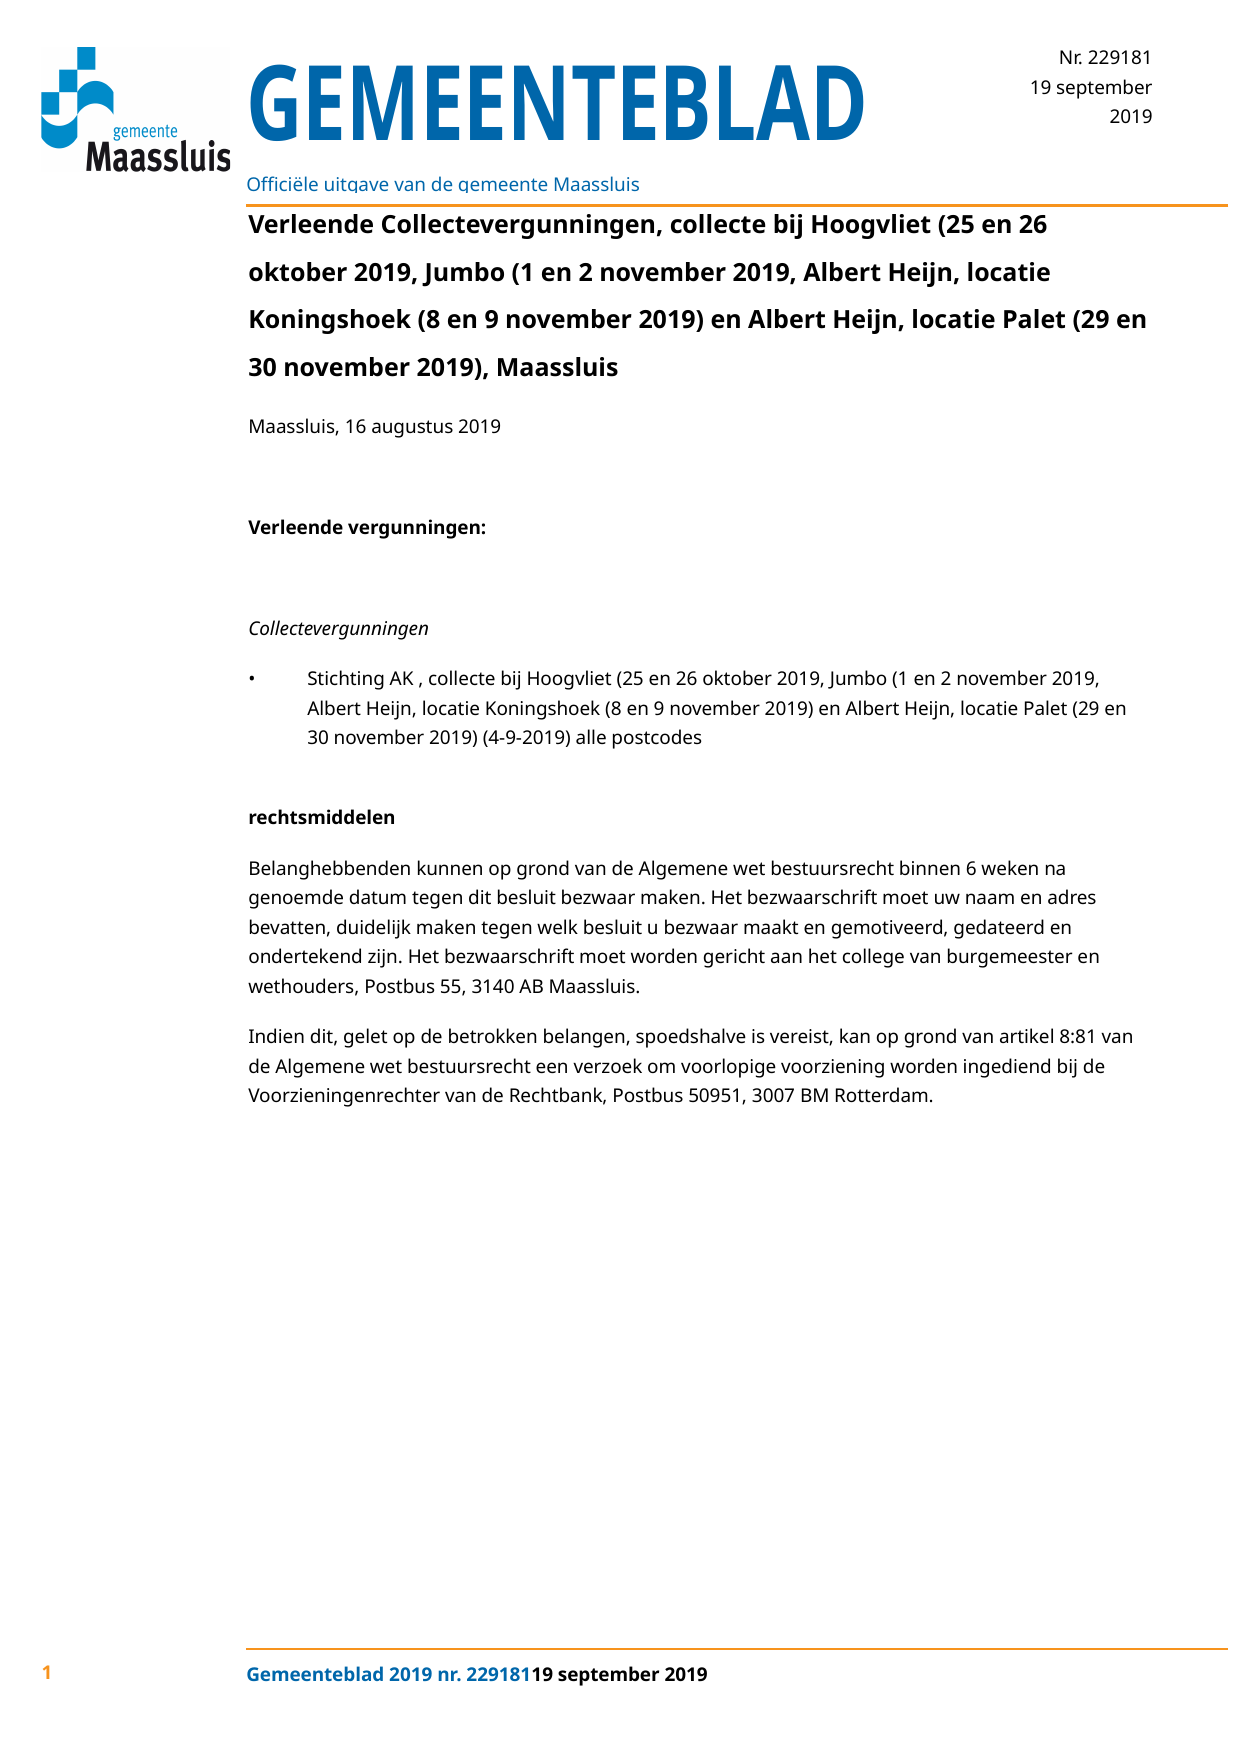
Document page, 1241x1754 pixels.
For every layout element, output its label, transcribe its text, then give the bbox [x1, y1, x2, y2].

text Collectevergunningen [248, 615, 1152, 641]
picture [41, 47, 231, 172]
picture [41, 47, 77, 92]
text Verleende Collectevergunningen, collecte bij Hoogvliet (25 en 26 oktober 2019, Jumbo (1 en 2 november 2019, Albert Heijn, locatie Koningshoek (8 en 9 november 2019) en Albert Heijn, locatie Palet (29 en 30 november 2019), Maassluis [248, 207, 1152, 384]
text Maassluis, 16 augustus 2019 [248, 413, 1152, 439]
text Indien dit, gelet op de betrokken belangen, spoedshalve is vereist, kan op grond van artikel 8:81 van de Algemene wet bestuursrecht een verzoek om voorlopige voorziening worden ingediend bij de Voorzieningenrechter van de Rechtbank, Postbus 50951, 3007 BM Rotterdam. [248, 1023, 1152, 1108]
text Verleende vergunningen: [248, 514, 1152, 540]
text rechtsmiddelen [248, 804, 1152, 830]
list Stichting AK , collecte bij Hoogvliet (25 en 26 oktober 2019, Jumbo (1 en 2 november 2019, Albert Heijn, locatie Koningshoek (8 en 9 november 2019) en Albert Heijn, locatie Palet (29 en 30 november 2019) (4-9-2019) alle postcodes [248, 665, 1152, 750]
text Belanghebbenden kunnen op grond van de Algemene wet bestuursrecht binnen 6 weken na genoemde datum tegen dit besluit bezwaar maken. Het bezwaarschrift moet uw naam en adres bevatten, duidelijk maken tegen welk besluit u bezwaar maakt en gemotiveerd, gedateerd en ondertekend zijn. Het bezwaarschrift moet worden gericht aan het college van burgemeester en wethouders, Postbus 55, 3140 AB Maassluis. [248, 855, 1152, 999]
